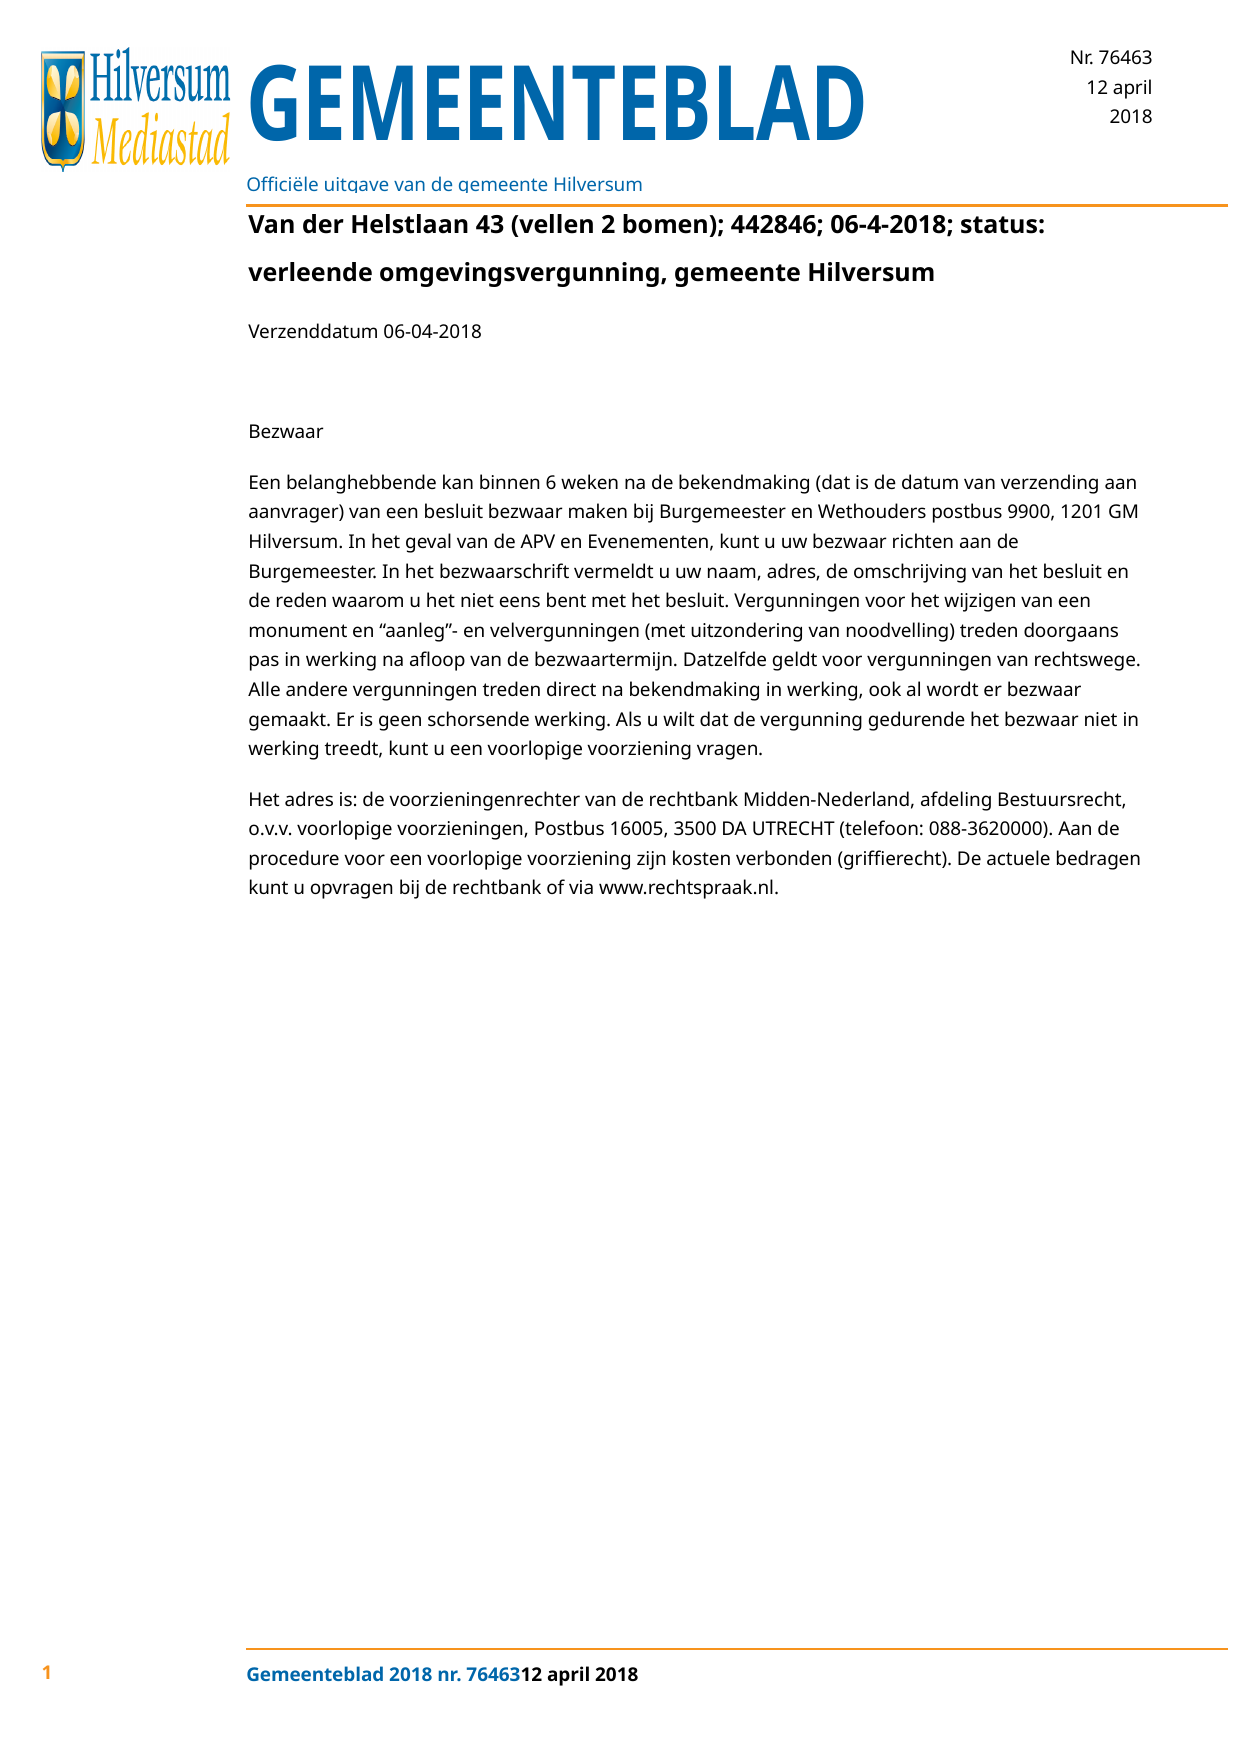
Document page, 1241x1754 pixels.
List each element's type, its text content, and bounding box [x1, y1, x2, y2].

text Bezwaar [248, 419, 1152, 444]
text Verzenddatum 06-04-2018 [248, 318, 1152, 344]
text Van der Helstlaan 43 (vellen 2 bomen); 442846; 06-4-2018; status: verleende omgevingsvergunning, gemeente Hilversum [248, 207, 1152, 288]
text Het adres is: de voorzieningenrechter van de rechtbank Midden-Nederland, afdeling Bestuursrecht, o.v.v. voorlopige voorzieningen, Postbus 16005, 3500 DA UTRECHT (telefoon: 088-3620000). Aan de procedure voor een voorlopige voorziening zijn kosten verbonden (griffierecht). De actuele bedragen kunt u opvragen bij de rechtbank of via www.rechtspraak.nl. [248, 786, 1152, 900]
picture [41, 47, 231, 172]
text Een belanghebbende kan binnen 6 weken na de bekendmaking (dat is de datum van verzending aan aanvrager) van een besluit bezwaar maken bij Burgemeester en Wethouders postbus 9900, 1201 GM Hilversum. In het geval van de APV en Evenementen, kunt u uw bezwaar richten aan de Burgemeester. In het bezwaarschrift vermeldt u uw naam, adres, de omschrijving van het besluit en de reden waarom u het niet eens bent met het besluit. Vergunningen voor het wijzigen van een monument en “aanleg”- en velvergunningen (met uitzondering van noodvelling) treden doorgaans pas in werking na afloop van de bezwaartermijn. Datzelfde geldt voor vergunningen van rechtswege. Alle andere vergunningen treden direct na bekendmaking in werking, ook al wordt er bezwaar gemaakt. Er is geen schorsende werking. Als u wilt dat de vergunning gedurende het bezwaar niet in werking treedt, kunt u een voorlopige voorziening vragen. [248, 469, 1152, 761]
